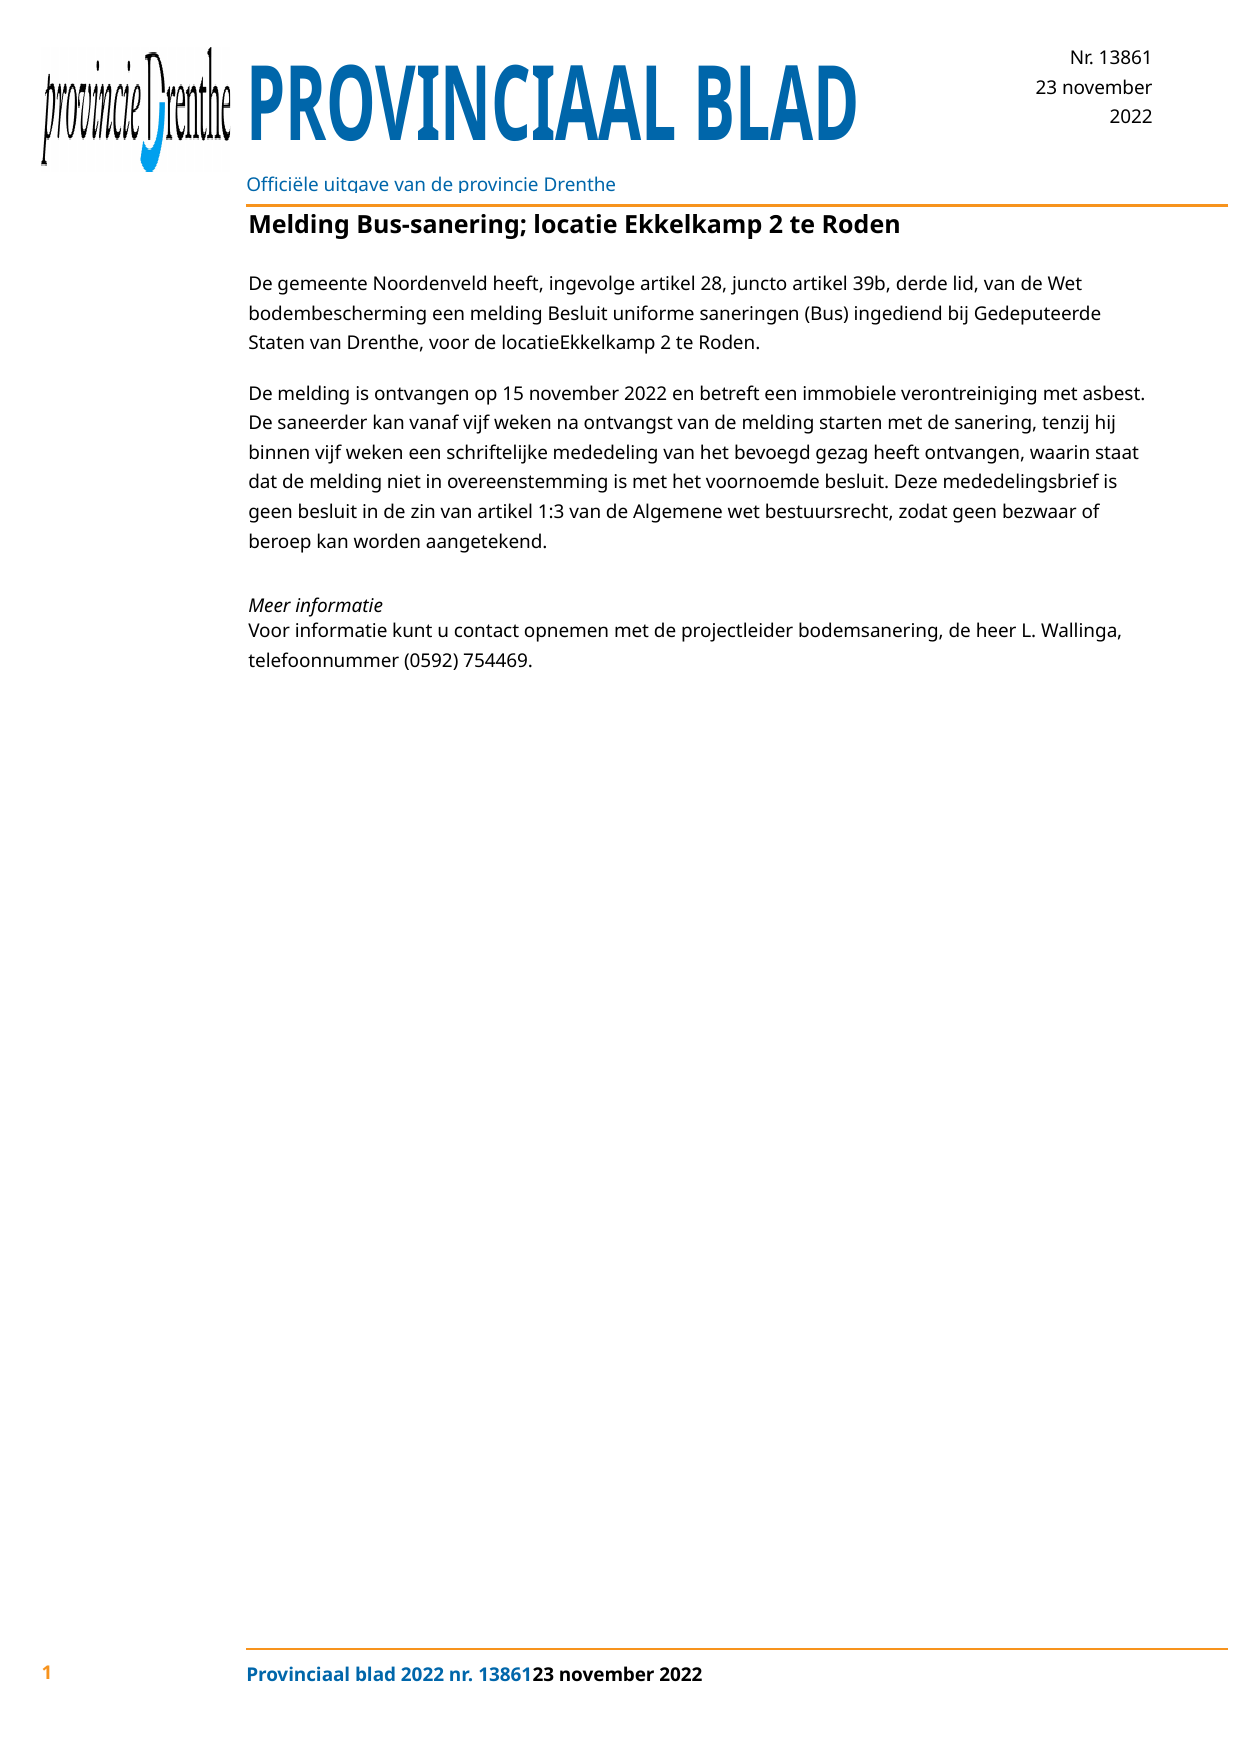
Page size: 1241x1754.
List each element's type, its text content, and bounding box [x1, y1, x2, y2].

text De gemeente Noordenveld heeft, ingevolge artikel 28, juncto artikel 39b, derde lid, van de Wet bodembescherming een melding Besluit uniforme saneringen (Bus) ingediend bij Gedeputeerde Staten van Drenthe, voor de locatieEkkelkamp 2 te Roden. [248, 270, 1152, 355]
text Melding Bus-sanering; locatie Ekkelkamp 2 te Roden [248, 207, 1152, 241]
text De melding is ontvangen op 15 november 2022 en betreft een immobiele verontreiniging met asbest. De saneerder kan vanaf vijf weken na ontvangst van de melding starten met de sanering, tenzij hij binnen vijf weken een schriftelijke mededeling van het bevoegd gezag heeft ontvangen, waarin staat dat de melding niet in overeenstemming is met het voornoemde besluit. Deze mededelingsbrief is geen besluit in de zin van artikel 1:3 van de Algemene wet bestuursrecht, zodat geen bezwaar of beroep kan worden aangetekend. [248, 380, 1152, 553]
text Voor informatie kunt u contact opnemen met de projectleider bodemsanering, de heer L. Wallinga, telefoonnummer (0592) 754469. [248, 617, 1152, 673]
picture [41, 47, 231, 172]
text Meer informatie [248, 592, 1152, 617]
